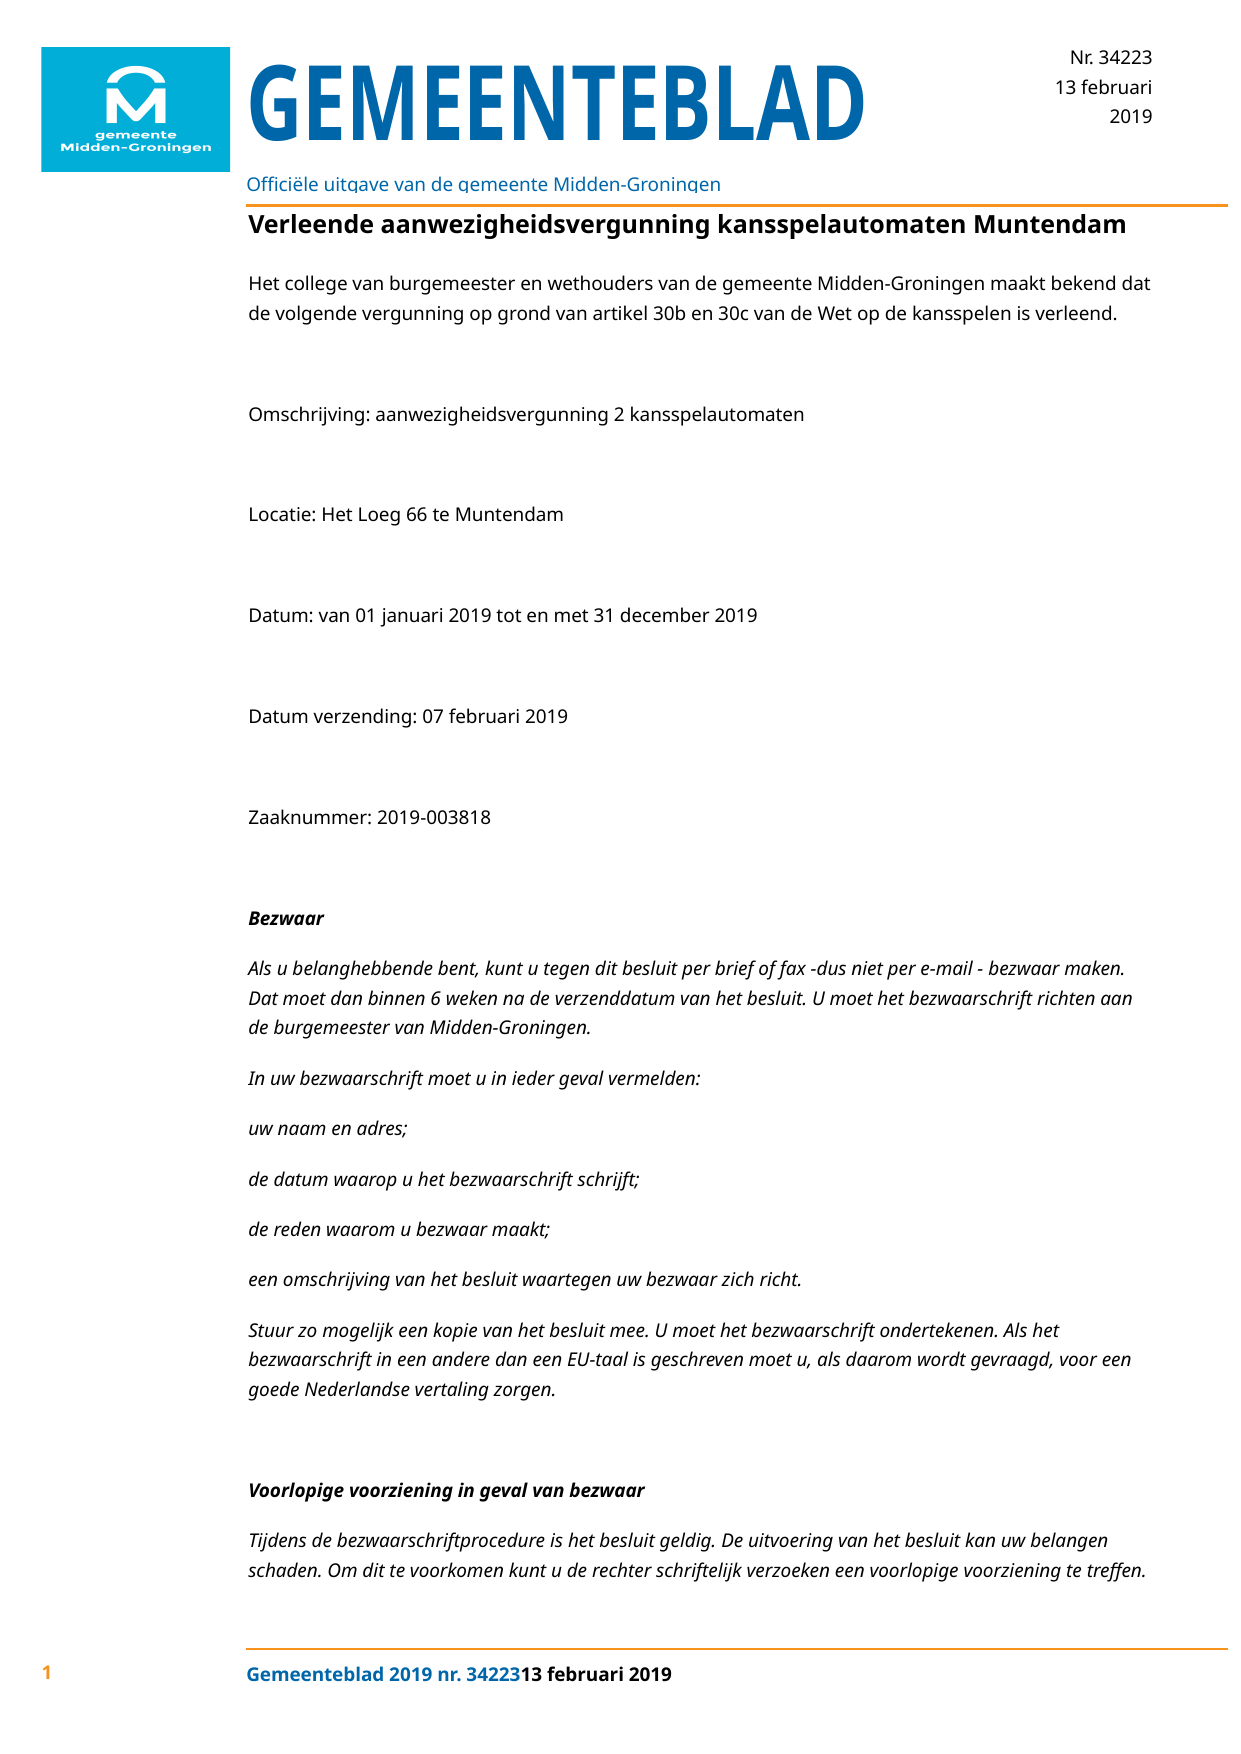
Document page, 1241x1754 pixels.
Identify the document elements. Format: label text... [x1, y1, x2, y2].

text een omschrijving van het besluit waartegen uw bezwaar zich richt. [248, 1267, 1152, 1292]
text Datum verzending: 07 februari 2019 [248, 703, 1152, 729]
text Omschrijving: aanwezigheidsvergunning 2 kansspelautomaten [248, 401, 1152, 426]
text de reden waarom u bezwaar maakt; [248, 1216, 1152, 1242]
text Voorlopige voorziening in geval van bezwaar [248, 1477, 1152, 1503]
picture [184, 146, 190, 153]
picture [107, 89, 165, 122]
text Locatie: Het Loeg 66 te Muntendam [248, 502, 1152, 527]
text Stuur zo mogelijk een kopie van het besluit mee. U moet het bezwaarschrift ondertekenen. Als het bezwaarschrift in een andere dan een EU-taal is geschreven moet u, als daarom wordt gevraagd, voor een goede Nederlandse vertaling zorgen. [248, 1317, 1152, 1402]
text Als u belanghebbende bent, kunt u tegen dit besluit per brief of fax -dus niet per e-mail - bezwaar maken. Dat moet dan binnen 6 weken na de verzenddatum van het besluit. U moet het bezwaarschrift richten aan de burgemeester van Midden-Groningen. [248, 955, 1152, 1040]
picture [108, 66, 164, 82]
text Tijdens de bezwaarschriftprocedure is het besluit geldig. De uitvoering van het besluit kan uw belangen schaden. Om dit te voorkomen kunt u de rechter schriftelijk verzoeken een voorlopige voorziening te treffen. [248, 1527, 1152, 1583]
text uw naam en adres; [248, 1115, 1152, 1141]
text Zaaknummer: 2019-003818 [248, 804, 1152, 830]
text Het college van burgemeester en wethouders van de gemeente Midden-Groningen maakt bekend dat de volgende vergunning op grond van artikel 30b en 30c van de Wet op de kansspelen is verleend. [248, 270, 1152, 326]
text Datum: van 01 januari 2019 tot en met 31 december 2019 [248, 602, 1152, 628]
text In uw bezwaarschrift moet u in ieder geval vermelden: [248, 1065, 1152, 1091]
text Verleende aanwezigheidsvergunning kansspelautomaten Muntendam [248, 207, 1152, 241]
text de datum waarop u het bezwaarschrift schrijft; [248, 1166, 1152, 1191]
text Bezwaar [248, 905, 1152, 931]
